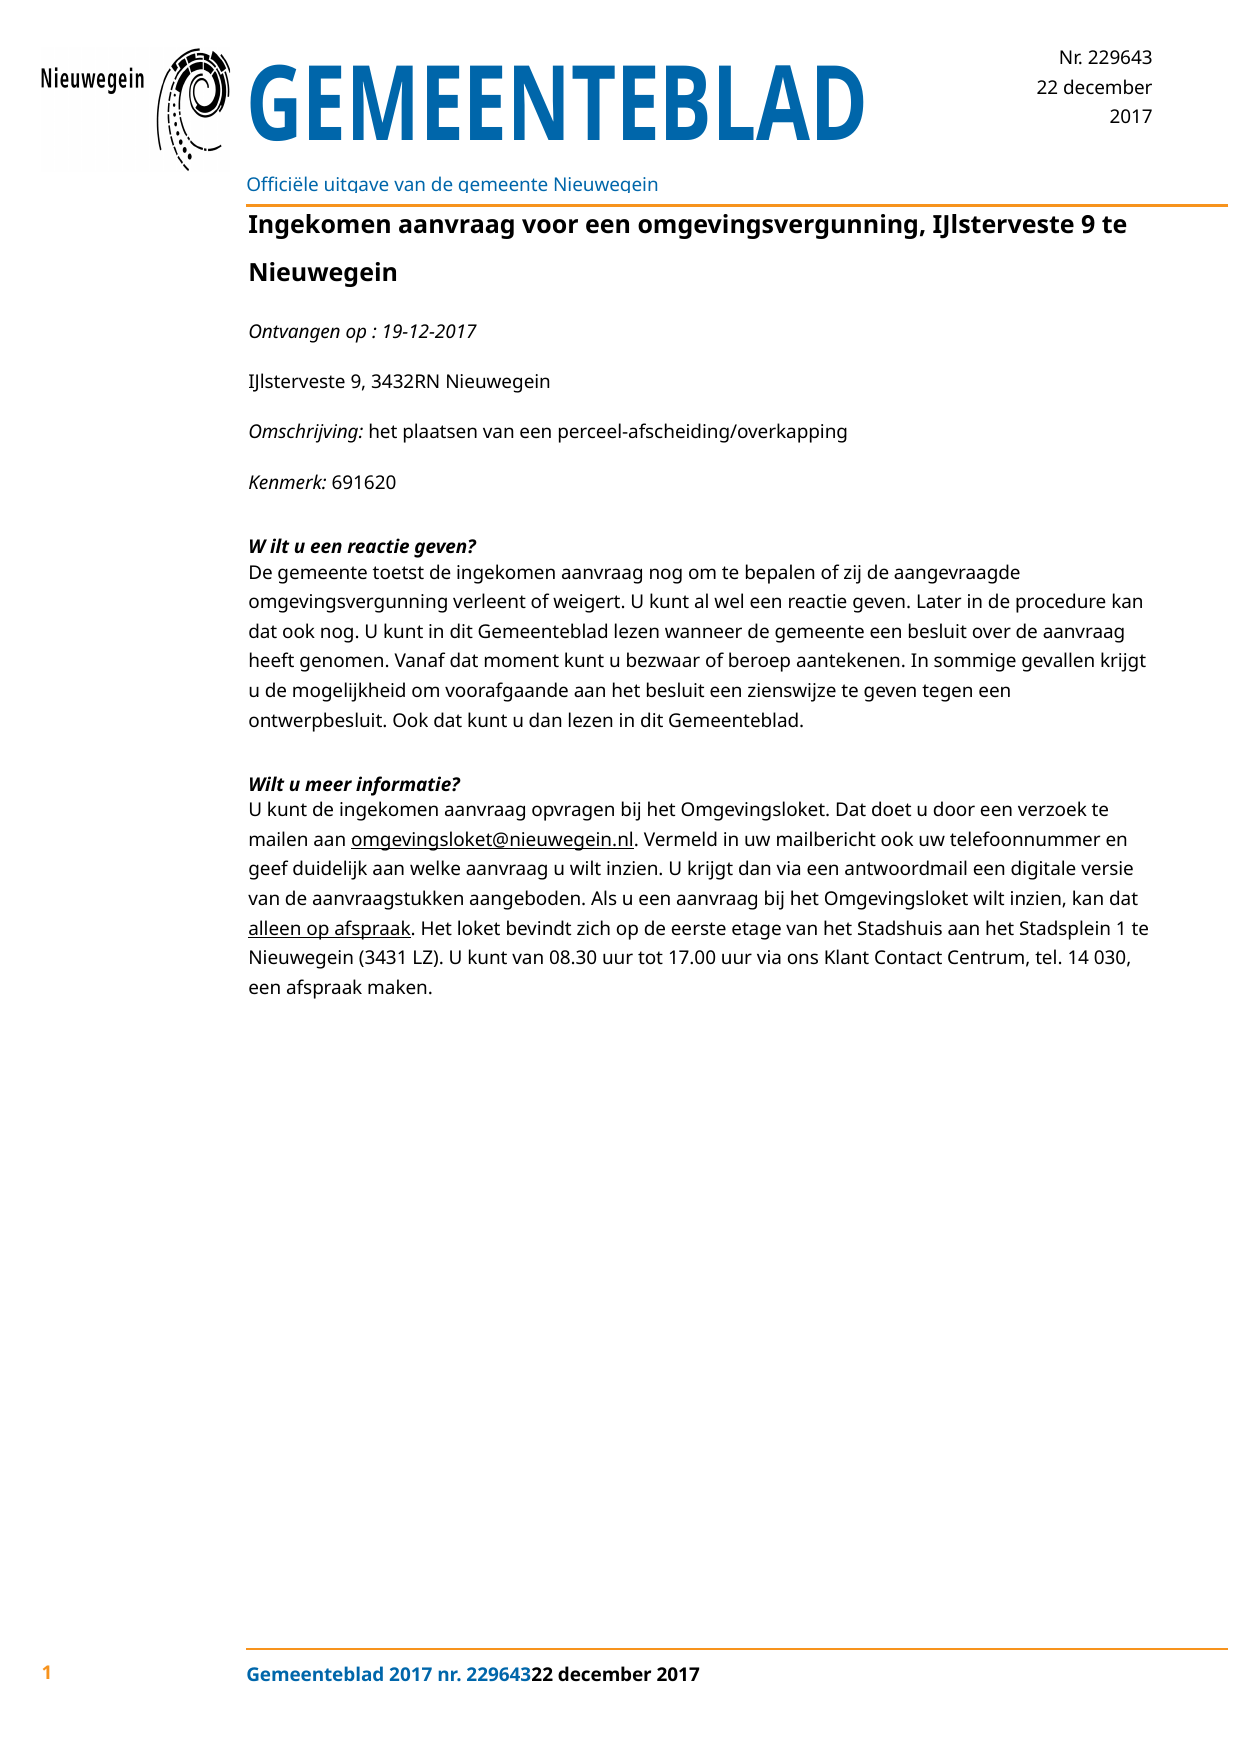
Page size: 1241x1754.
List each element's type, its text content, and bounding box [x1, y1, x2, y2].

picture [41, 47, 231, 172]
text Ontvangen op : 19-12-2017 [248, 318, 1152, 344]
text Kenmerk: 691620 [248, 469, 1152, 495]
text W ilt u een reactie geven? [248, 533, 1152, 559]
text Omschrijving: het plaatsen van een perceel-afscheiding/overkapping [248, 419, 1152, 444]
text De gemeente toetst de ingekomen aanvraag nog om te bepalen of zij de aangevraagde omgevingsvergunning verleent of weigert. U kunt al wel een reactie geven. Later in de procedure kan dat ook nog. U kunt in dit Gemeenteblad lezen wanneer de gemeente een besluit over de aanvraag heeft genomen. Vanaf dat moment kunt u bezwaar of beroep aantekenen. In sommige gevallen krijgt u de mogelijkheid om voorafgaande aan het besluit een zienswijze te geven tegen een ontwerpbesluit. Ook dat kunt u dan lezen in dit Gemeenteblad. [248, 559, 1152, 732]
text Ingekomen aanvraag voor een omgevingsvergunning, IJlsterveste 9 te Nieuwegein [248, 207, 1152, 288]
text Wilt u meer informatie? [248, 771, 1152, 796]
text IJlsterveste 9, 3432RN Nieuwegein [248, 368, 1152, 394]
text U kunt de ingekomen aanvraag opvragen bij het Omgevingsloket. Dat doet u door een verzoek te mailen aan omgevingsloket@nieuwegein.nl. Vermeld in uw mailbericht ook uw telefoonnummer en geef duidelijk aan welke aanvraag u wilt inzien. U krijgt dan via een antwoordmail een digitale versie van de aanvraagstukken aangeboden. Als u een aanvraag bij het Omgevingsloket wilt inzien, kan dat alleen op afspraak. Het loket bevindt zich op de eerste etage van het Stadshuis aan het Stadsplein 1 te Nieuwegein (3431 LZ). U kunt van 08.30 uur tot 17.00 uur via ons Klant Contact Centrum, tel. 14 030, een afspraak maken. [248, 796, 1152, 1000]
